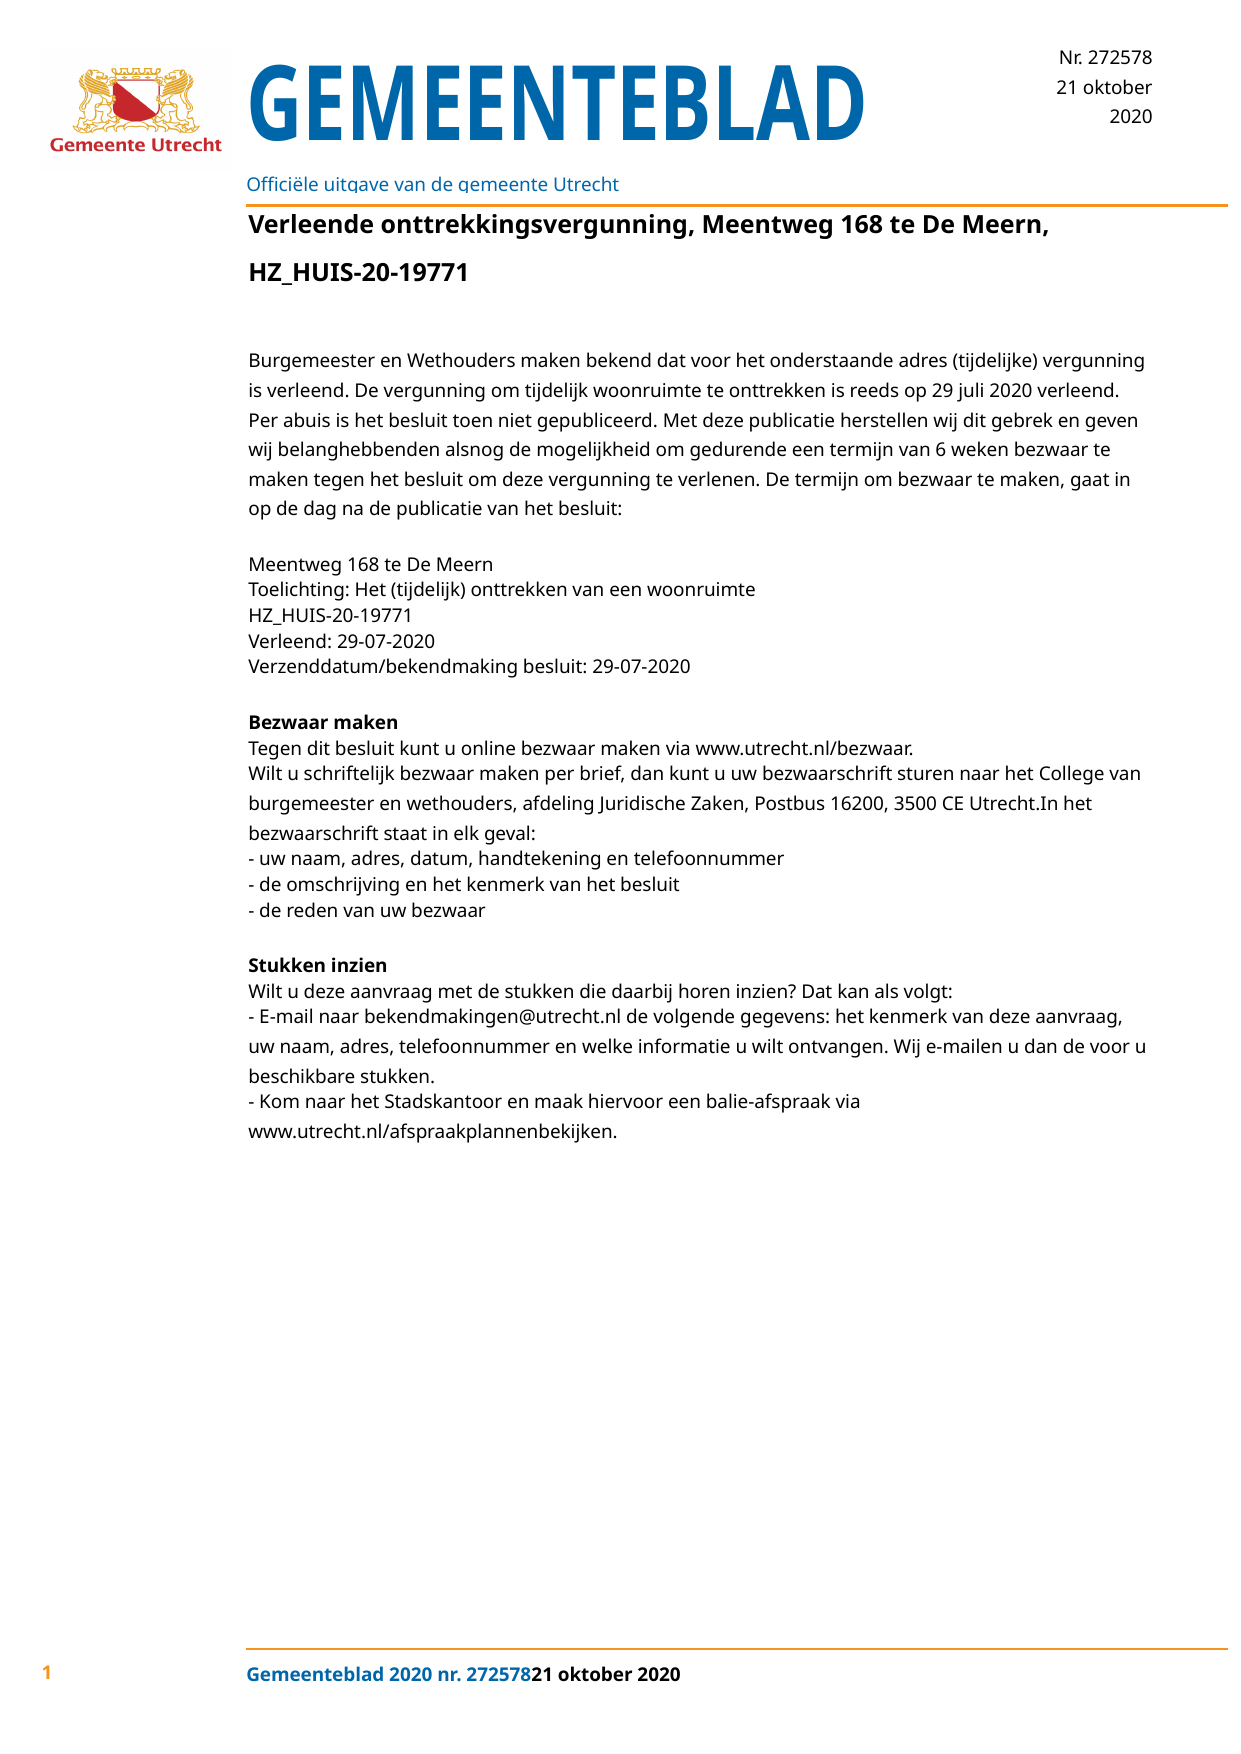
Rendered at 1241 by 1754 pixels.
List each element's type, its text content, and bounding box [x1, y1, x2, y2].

table_cell Wilt u deze aanvraag met de stukken die daarbij horen inzien? Dat kan als volgt: [248, 978, 1152, 1004]
table_cell Wilt u schriftelijk bezwaar maken per brief, dan kunt u uw bezwaarschrift sturen naar het College van burgemeester en wethouders, afdeling Juridische Zaken, Postbus 16200, 3500 CE Utrecht.In het bezwaarschrift staat in elk geval: [248, 761, 1152, 845]
text Verleende onttrekkingsvergunning, Meentweg 168 te De Meern, HZ_HUIS-20-19771 [248, 207, 1152, 288]
table_cell - de reden van uw bezwaar [248, 897, 1152, 952]
table_cell HZ_HUIS-20-19771 [248, 602, 1152, 628]
table_header Burgemeester en Wethouders maken bekend dat voor het onderstaande adres (tijdelijke) vergunning is verleend. De vergunning om tijdelijk woonruimte te onttrekken is reeds op 29 juli 2020 verleend. Per abuis is het besluit toen niet gepubliceerd. Met deze publicatie herstellen wij dit gebrek en geven wij belanghebbenden alsnog de mogelijkheid om gedurende een termijn van 6 weken bezwaar te maken tegen het besluit om deze vergunning te verlenen. De termijn om bezwaar te maken, gaat in op de dag na de publicatie van het besluit: [248, 348, 1152, 551]
table_cell Bezwaar maken [248, 709, 1152, 735]
table_cell Verleend: 29-07-2020 [248, 628, 1152, 654]
picture [41, 47, 231, 172]
table_cell Tegen dit besluit kunt u online bezwaar maken via www.utrecht.nl/bezwaar. [248, 735, 1152, 761]
table_cell Meentweg 168 te De Meern [248, 551, 1152, 577]
table_cell - uw naam, adres, datum, handtekening en telefoonnummer [248, 845, 1152, 871]
table_cell Toelichting: Het (tijdelijk) onttrekken van een woonruimte [248, 577, 1152, 602]
table_cell Stukken inzien [248, 952, 1152, 978]
table_cell Verzenddatum/bekendmaking besluit: 29-07-2020 [248, 654, 1152, 709]
table_cell - E-mail naar bekendmakingen@utrecht.nl de volgende gegevens: het kenmerk van deze aanvraag, uw naam, adres, telefoonnummer en welke informatie u wilt ontvangen. Wij e-mailen u dan de voor u beschikbare stukken. [248, 1004, 1152, 1088]
table_cell - de omschrijving en het kenmerk van het besluit [248, 871, 1152, 897]
table_cell - Kom naar het Stadskantoor en maak hiervoor een balie-afspraak via www.utrecht.nl/afspraakplannenbekijken. [248, 1089, 1152, 1144]
